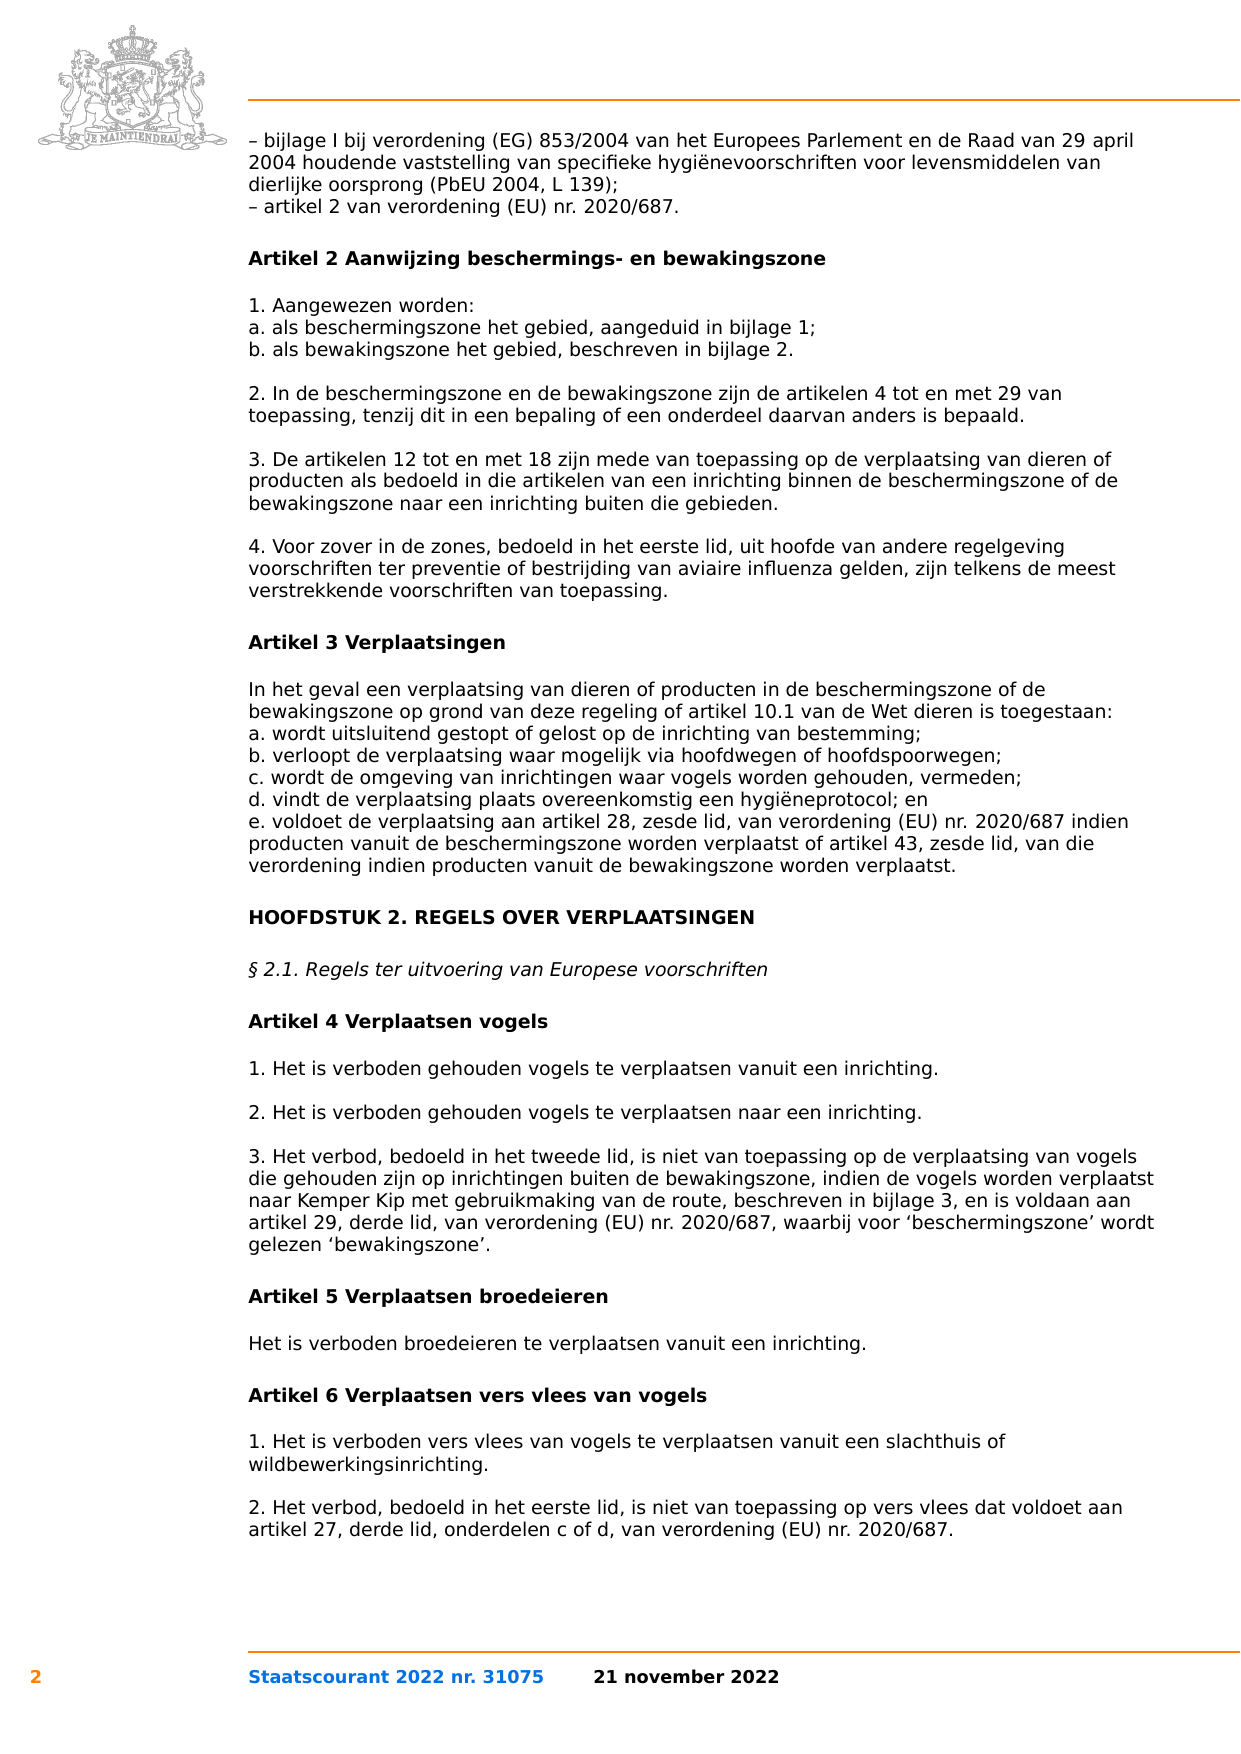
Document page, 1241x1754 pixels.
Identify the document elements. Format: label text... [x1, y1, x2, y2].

text 3. De artikelen 12 tot en met 18 zijn mede van toepassing op de verplaatsing van dieren of producten als bedoeld in die artikelen van een inrichting binnen de beschermingszone of de bewakingszone naar een inrichting buiten die gebieden. [248, 448, 1163, 514]
text b. verloopt de verplaatsing waar mogelijk via hoofdwegen of hoofdspoorwegen; [248, 745, 1163, 767]
text b. als bewakingszone het gebied, beschreven in bijlage 2. [248, 339, 1163, 361]
text 2. Het verbod, bedoeld in het eerste lid, is niet van toepassing op vers vlees dat voldoet aan artikel 27, derde lid, onderdelen c of d, van verordening (EU) nr. 2020/687. [248, 1497, 1163, 1541]
subtitle HOOFDSTUK 2. REGELS OVER VERPLAATSINGEN [248, 907, 1163, 929]
text a. wordt uitsluitend gestopt of gelost op de inrichting van bestemming; [248, 723, 1163, 745]
text 1. Aangewezen worden: [248, 295, 1163, 317]
text – artikel 2 van verordening (EU) nr. 2020/687. [248, 196, 1163, 218]
text 3. Het verbod, bedoeld in het tweede lid, is niet van toepassing op de verplaatsing van vogels die gehouden zijn op inrichtingen buiten de bewakingszone, indien de vogels worden verplaatst naar Kemper Kip met gebruikmaking van de route, beschreven in bijlage 3, en is voldaan aan artikel 29, derde lid, van verordening (EU) nr. 2020/687, waarbij voor ‘beschermingszone’ wordt gelezen ‘bewakingszone’. [248, 1146, 1163, 1256]
text a. als beschermingszone het gebied, aangeduid in bijlage 1; [248, 317, 1163, 339]
text 2. In de beschermingszone en de bewakingszone zijn de artikelen 4 tot en met 29 van toepassing, tenzij dit in een bepaling of een onderdeel daarvan anders is bepaald. [248, 383, 1163, 427]
text 1. Het is verboden gehouden vogels te verplaatsen vanuit een inrichting. [248, 1058, 1163, 1080]
subtitle § 2.1. Regels ter uitvoering van Europese voorschriften [248, 959, 1163, 981]
subtitle Artikel 6 Verplaatsen vers vlees van vogels [248, 1384, 1163, 1406]
text e. voldoet de verplaatsing aan artikel 28, zesde lid, van verordening (EU) nr. 2020/687 indien producten vanuit de beschermingszone worden verplaatst of artikel 43, zesde lid, van die verordening indien producten vanuit de bewakingszone worden verplaatst. [248, 811, 1163, 877]
picture [38, 25, 227, 150]
subtitle Artikel 3 Verplaatsingen [248, 632, 1163, 654]
text 1. Het is verboden vers vlees van vogels te verplaatsen vanuit een slachthuis of wildbewerkingsinrichting. [248, 1431, 1163, 1475]
subtitle Artikel 5 Verplaatsen broedeieren [248, 1286, 1163, 1307]
subtitle Artikel 4 Verplaatsen vogels [248, 1011, 1163, 1033]
text – bijlage I bij verordening (EG) 853/2004 van het Europees Parlement en de Raad van 29 april 2004 houdende vaststelling van specifieke hygiënevoorschriften voor levensmiddelen van dierlijke oorsprong (PbEU 2004, L 139); [248, 130, 1163, 196]
text d. vindt de verplaatsing plaats overeenkomstig een hygiëneprotocol; en [248, 789, 1163, 811]
text Het is verboden broedeieren te verplaatsen vanuit een inrichting. [248, 1332, 1163, 1354]
text 4. Voor zover in de zones, bedoeld in het eerste lid, uit hoofde van andere regelgeving voorschriften ter preventie of bestrijding van aviaire influenza gelden, zijn telkens de meest verstrekkende voorschriften van toepassing. [248, 536, 1163, 602]
text c. wordt de omgeving van inrichtingen waar vogels worden gehouden, vermeden; [248, 767, 1163, 789]
text 2. Het is verboden gehouden vogels te verplaatsen naar een inrichting. [248, 1102, 1163, 1124]
subtitle Artikel 2 Aanwijzing beschermings- en bewakingszone [248, 248, 1163, 270]
text In het geval een verplaatsing van dieren of producten in de beschermingszone of de bewakingszone op grond van deze regeling of artikel 10.1 van de Wet dieren is toegestaan: [248, 679, 1163, 723]
